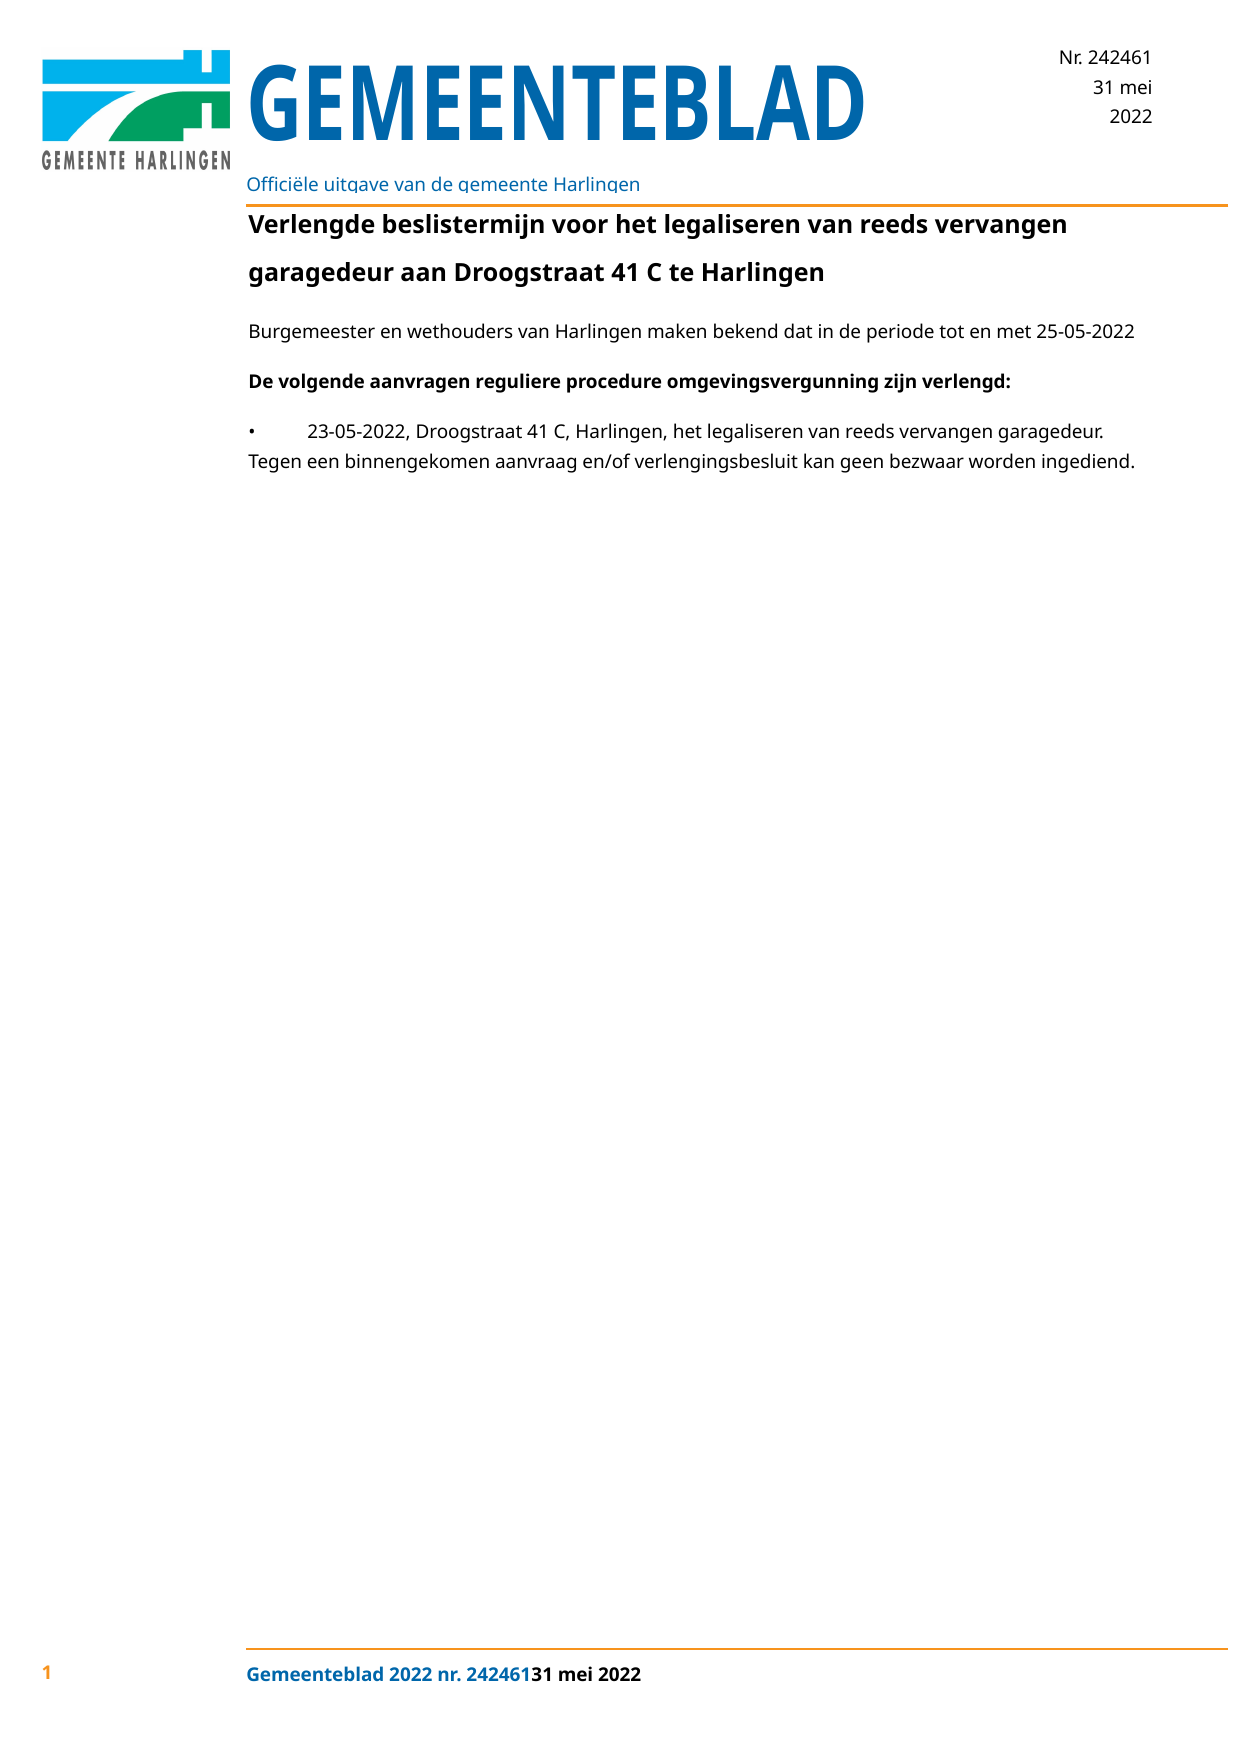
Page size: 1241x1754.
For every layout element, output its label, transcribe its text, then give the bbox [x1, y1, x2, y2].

picture [41, 47, 231, 172]
text Verlengde beslistermijn voor het legaliseren van reeds vervangen garagedeur aan Droogstraat 41 C te Harlingen [248, 207, 1152, 288]
text Tegen een binnengekomen aanvraag en/of verlengingsbesluit kan geen bezwaar worden ingediend. [248, 448, 1152, 474]
list 23-05-2022, Droogstraat 41 C, Harlingen, het legaliseren van reeds vervangen garagedeur. [248, 419, 1152, 444]
text De volgende aanvragen reguliere procedure omgevingsvergunning zijn verlengd: [248, 368, 1152, 394]
text Burgemeester en wethouders van Harlingen maken bekend dat in de periode tot en met 25-05-2022 [248, 318, 1152, 344]
